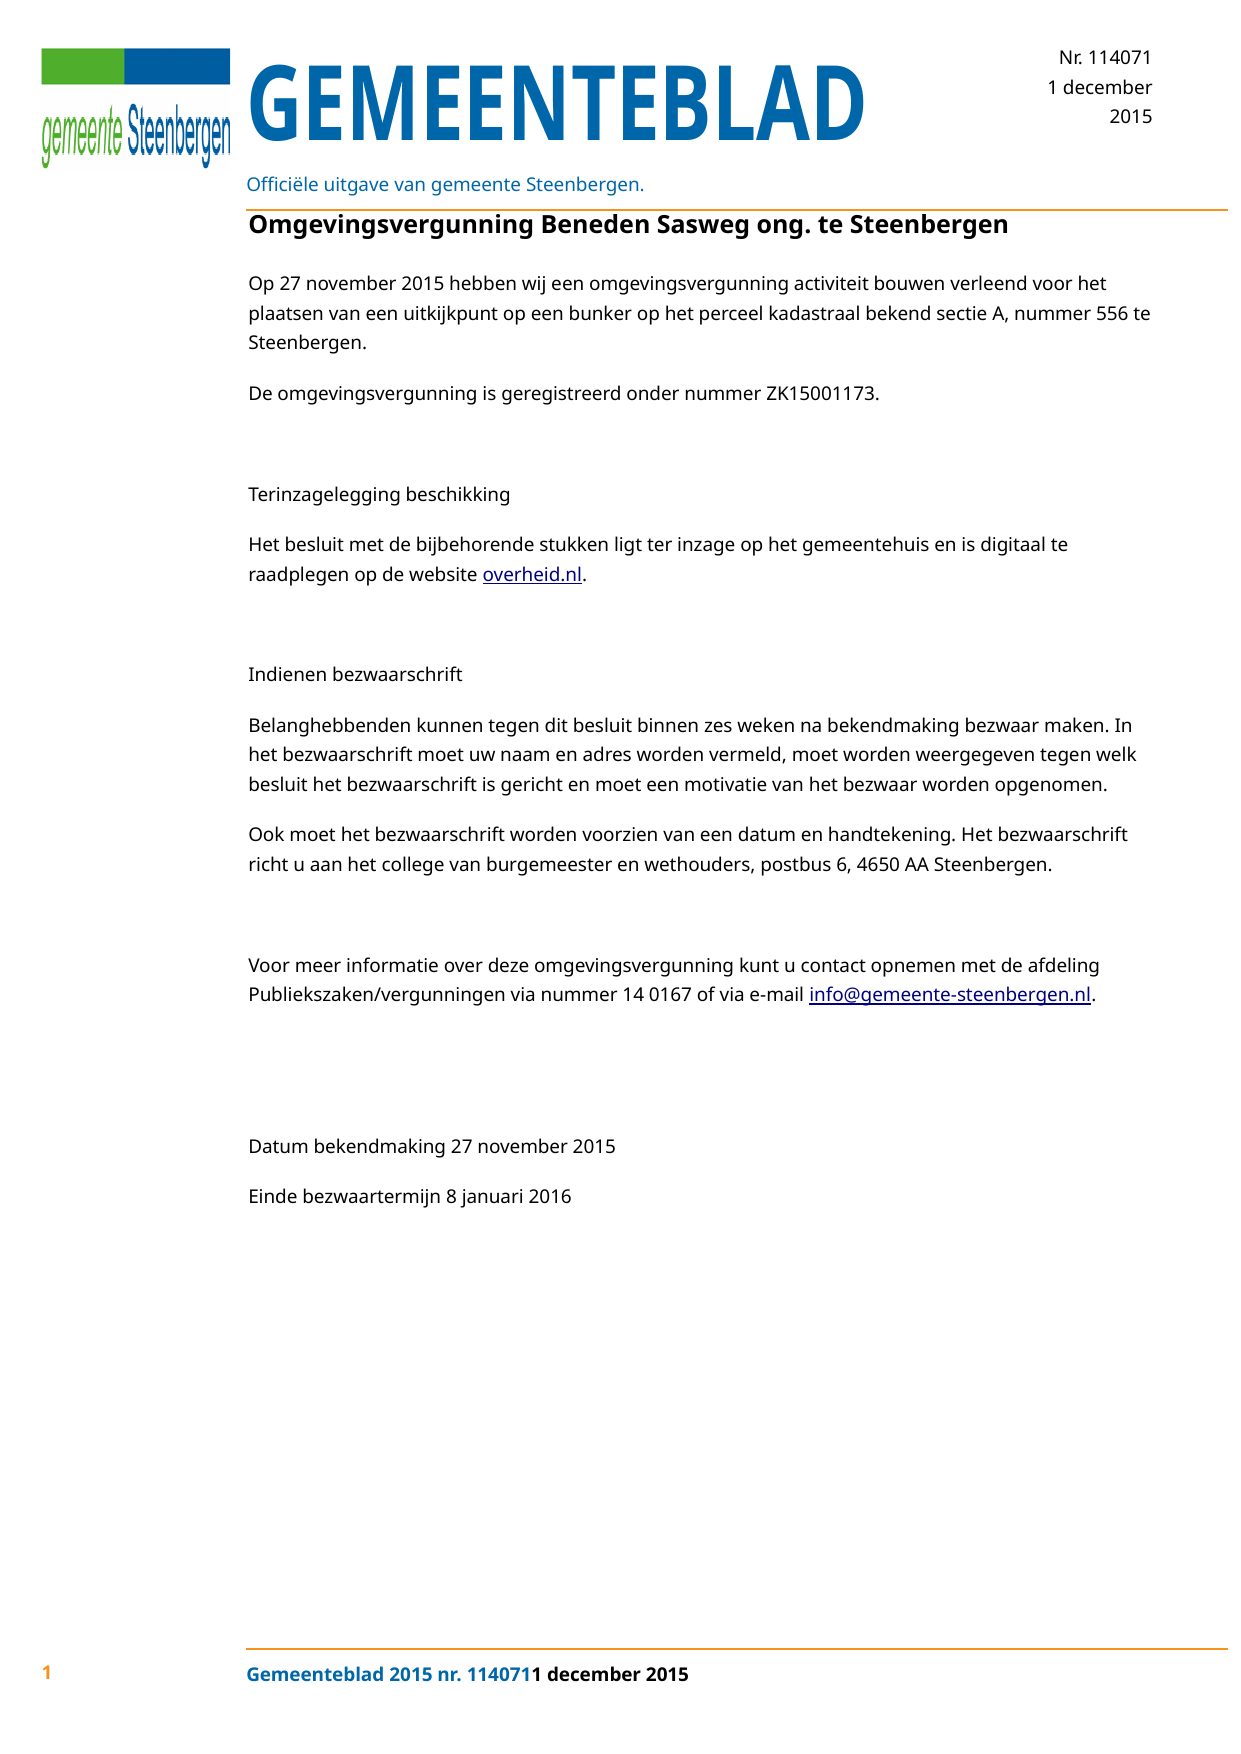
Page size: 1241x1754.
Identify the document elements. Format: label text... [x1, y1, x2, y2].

text Op 27 november 2015 hebben wij een omgevingsvergunning activiteit bouwen verleend voor het plaatsen van een uitkijkpunt op een bunker op het perceel kadastraal bekend sectie A, nummer 556 te Steenbergen. [248, 270, 1152, 355]
text Het besluit met de bijbehorende stukken ligt ter inzage op het gemeentehuis en is digitaal te raadplegen op de website overheid.nl. [248, 531, 1152, 586]
text Voor meer informatie over deze omgevingsvergunning kunt u contact opnemen met de afdeling Publiekszaken/vergunningen via nummer 14 0167 of via e-mail info@gemeente-steenbergen.nl. [248, 952, 1152, 1007]
text De omgevingsvergunning is geregistreerd onder nummer ZK15001173. [248, 380, 1152, 406]
picture [41, 47, 231, 172]
text Indienen bezwaarschrift [248, 662, 1152, 687]
text Einde bezwaartermijn 8 januari 2016 [248, 1183, 1152, 1209]
text Datum bekendmaking 27 november 2015 [248, 1133, 1152, 1158]
text Omgevingsvergunning Beneden Sasweg ong. te Steenbergen [248, 211, 1152, 241]
text Belanghebbenden kunnen tegen dit besluit binnen zes weken na bekendmaking bezwaar maken. In het bezwaarschrift moet uw naam en adres worden vermeld, moet worden weergegeven tegen welk besluit het bezwaarschrift is gericht en moet een motivatie van het bezwaar worden opgenomen. [248, 712, 1152, 797]
text Ook moet het bezwaarschrift worden voorzien van een datum en handtekening. Het bezwaarschrift richt u aan het college van burgemeester en wethouders, postbus 6, 4650 AA Steenbergen. [248, 822, 1152, 877]
text Terinzagelegging beschikking [248, 481, 1152, 506]
